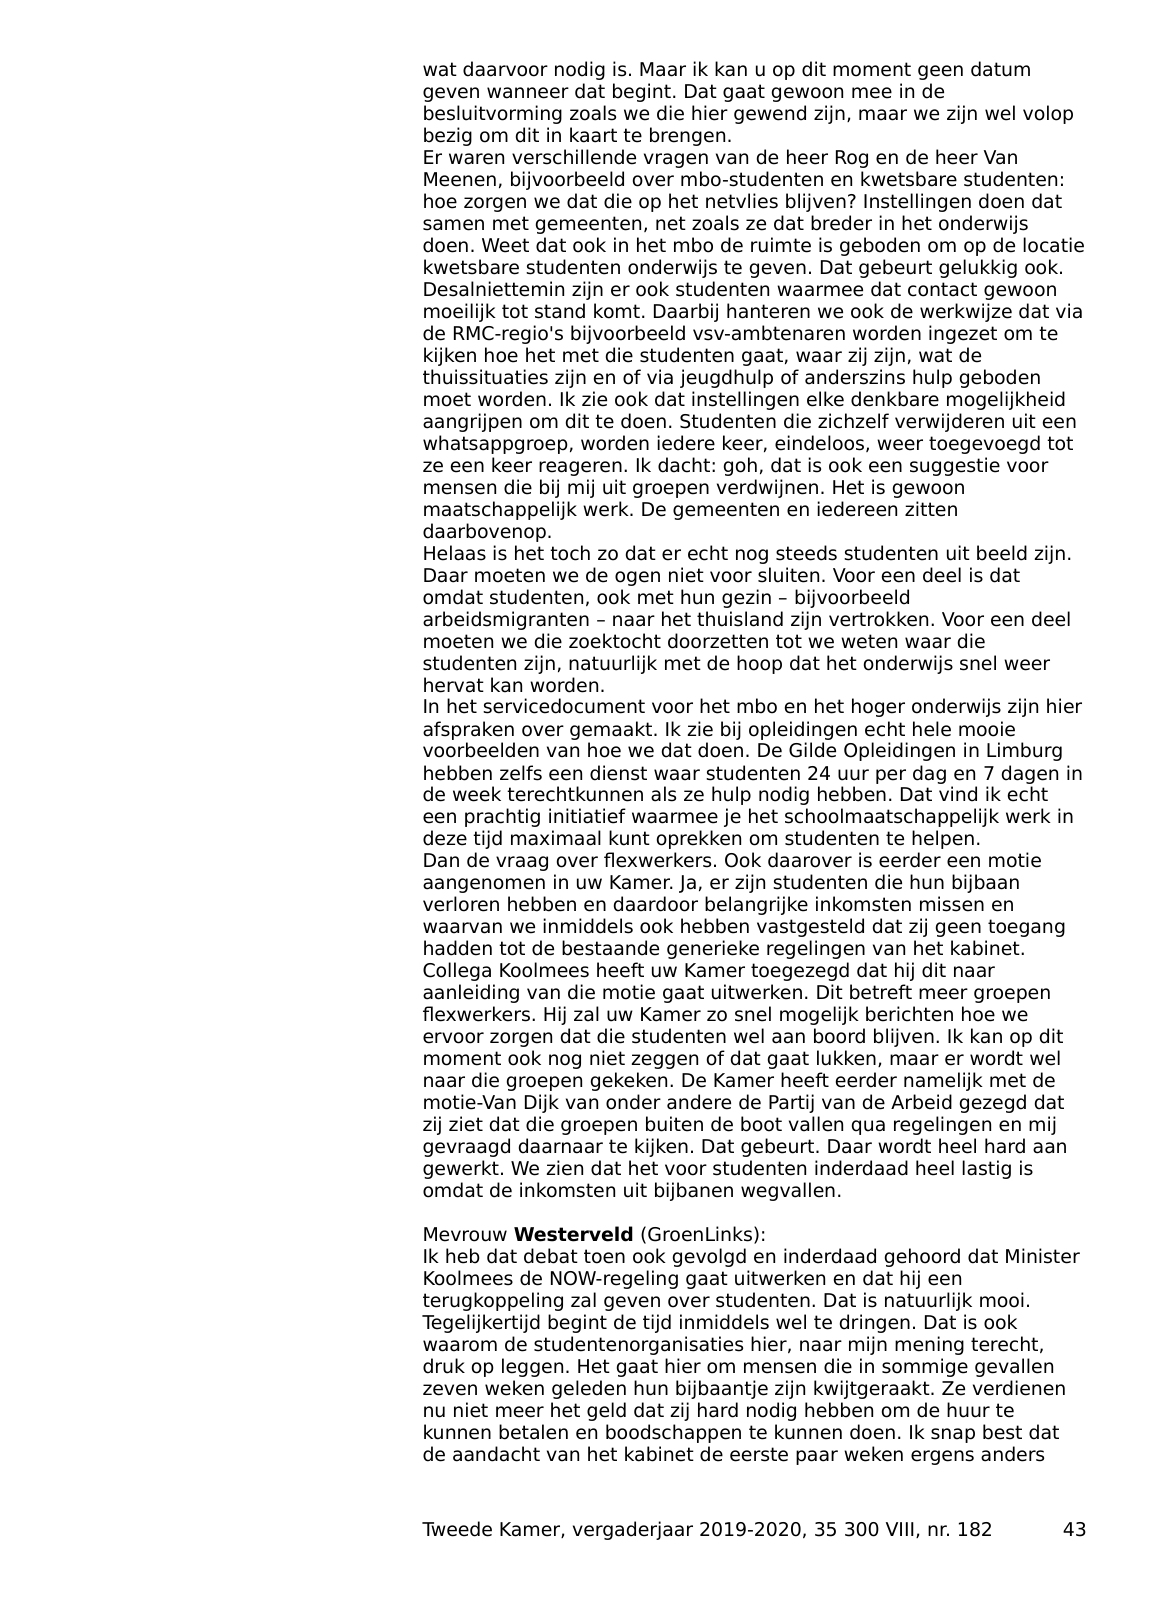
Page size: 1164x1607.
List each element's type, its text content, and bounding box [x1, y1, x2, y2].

text Helaas is het toch zo dat er echt nog steeds studenten uit beeld zijn. Daar moeten we de ogen niet voor sluiten. Voor een deel is dat omdat studenten, ook met hun gezin – bijvoorbeeld arbeidsmigranten – naar het thuisland zijn vertrokken. Voor een deel moeten we die zoektocht doorzetten tot we weten waar die studenten zijn, natuurlijk met de hoop dat het onderwijs snel weer hervat kan worden. [422, 543, 1087, 696]
text wat daarvoor nodig is. Maar ik kan u op dit moment geen datum geven wanneer dat begint. Dat gaat gewoon mee in de besluitvorming zoals we die hier gewend zijn, maar we zijn wel volop bezig om dit in kaart te brengen. [422, 59, 1087, 147]
text Dan de vraag over flexwerkers. Ook daarover is eerder een motie aangenomen in uw Kamer. Ja, er zijn studenten die hun bijbaan verloren hebben en daardoor belangrijke inkomsten missen en waarvan we inmiddels ook hebben vastgesteld dat zij geen toegang hadden tot de bestaande generieke regelingen van het kabinet. Collega Koolmees heeft uw Kamer toegezegd dat hij dit naar aanleiding van die motie gaat uitwerken. Dit betreft meer groepen flexwerkers. Hij zal uw Kamer zo snel mogelijk berichten hoe we ervoor zorgen dat die studenten wel aan boord blijven. Ik kan op dit moment ook nog niet zeggen of dat gaat lukken, maar er wordt wel naar die groepen gekeken. De Kamer heeft eerder namelijk met de motie-Van Dijk van onder andere de Partij van de Arbeid gezegd dat zij ziet dat die groepen buiten de boot vallen qua regelingen en mij gevraagd daarnaar te kijken. Dat gebeurt. Daar wordt heel hard aan gewerkt. We zien dat het voor studenten inderdaad heel lastig is omdat de inkomsten uit bijbanen wegvallen. [422, 850, 1087, 1202]
text In het servicedocument voor het mbo en het hoger onderwijs zijn hier afspraken over gemaakt. Ik zie bij opleidingen echt hele mooie voorbeelden van hoe we dat doen. De Gilde Opleidingen in Limburg hebben zelfs een dienst waar studenten 24 uur per dag en 7 dagen in de week terechtkunnen als ze hulp nodig hebben. Dat vind ik echt een prachtig initiatief waarmee je het schoolmaatschappelijk werk in deze tijd maximaal kunt oprekken om studenten te helpen. [422, 696, 1087, 850]
text Mevrouw Westerveld (GroenLinks): [422, 1224, 1087, 1246]
text Er waren verschillende vragen van de heer Rog en de heer Van Meenen, bijvoorbeeld over mbo-studenten en kwetsbare studenten: hoe zorgen we dat die op het netvlies blijven? Instellingen doen dat samen met gemeenten, net zoals ze dat breder in het onderwijs doen. Weet dat ook in het mbo de ruimte is geboden om op de locatie kwetsbare studenten onderwijs te geven. Dat gebeurt gelukkig ook. Desalniettemin zijn er ook studenten waarmee dat contact gewoon moeilijk tot stand komt. Daarbij hanteren we ook de werkwijze dat via de RMC-regio's bijvoorbeeld vsv-ambtenaren worden ingezet om te kijken hoe het met die studenten gaat, waar zij zijn, wat de thuissituaties zijn en of via jeugdhulp of anderszins hulp geboden moet worden. Ik zie ook dat instellingen elke denkbare mogelijkheid aangrijpen om dit te doen. Studenten die zichzelf verwijderen uit een whatsappgroep, worden iedere keer, eindeloos, weer toegevoegd tot ze een keer reageren. Ik dacht: goh, dat is ook een suggestie voor mensen die bij mij uit groepen verdwijnen. Het is gewoon maatschappelijk werk. De gemeenten en iedereen zitten daarbovenop. [422, 147, 1087, 543]
text Ik heb dat debat toen ook gevolgd en inderdaad gehoord dat Minister Koolmees de NOW-regeling gaat uitwerken en dat hij een terugkoppeling zal geven over studenten. Dat is natuurlijk mooi. Tegelijkertijd begint de tijd inmiddels wel te dringen. Dat is ook waarom de studentenorganisaties hier, naar mijn mening terecht, druk op leggen. Het gaat hier om mensen die in sommige gevallen zeven weken geleden hun bijbaantje zijn kwijtgeraakt. Ze verdienen nu niet meer het geld dat zij hard nodig hebben om de huur te kunnen betalen en boodschappen te kunnen doen. Ik snap best dat de aandacht van het kabinet de eerste paar weken ergens anders [422, 1246, 1087, 1466]
